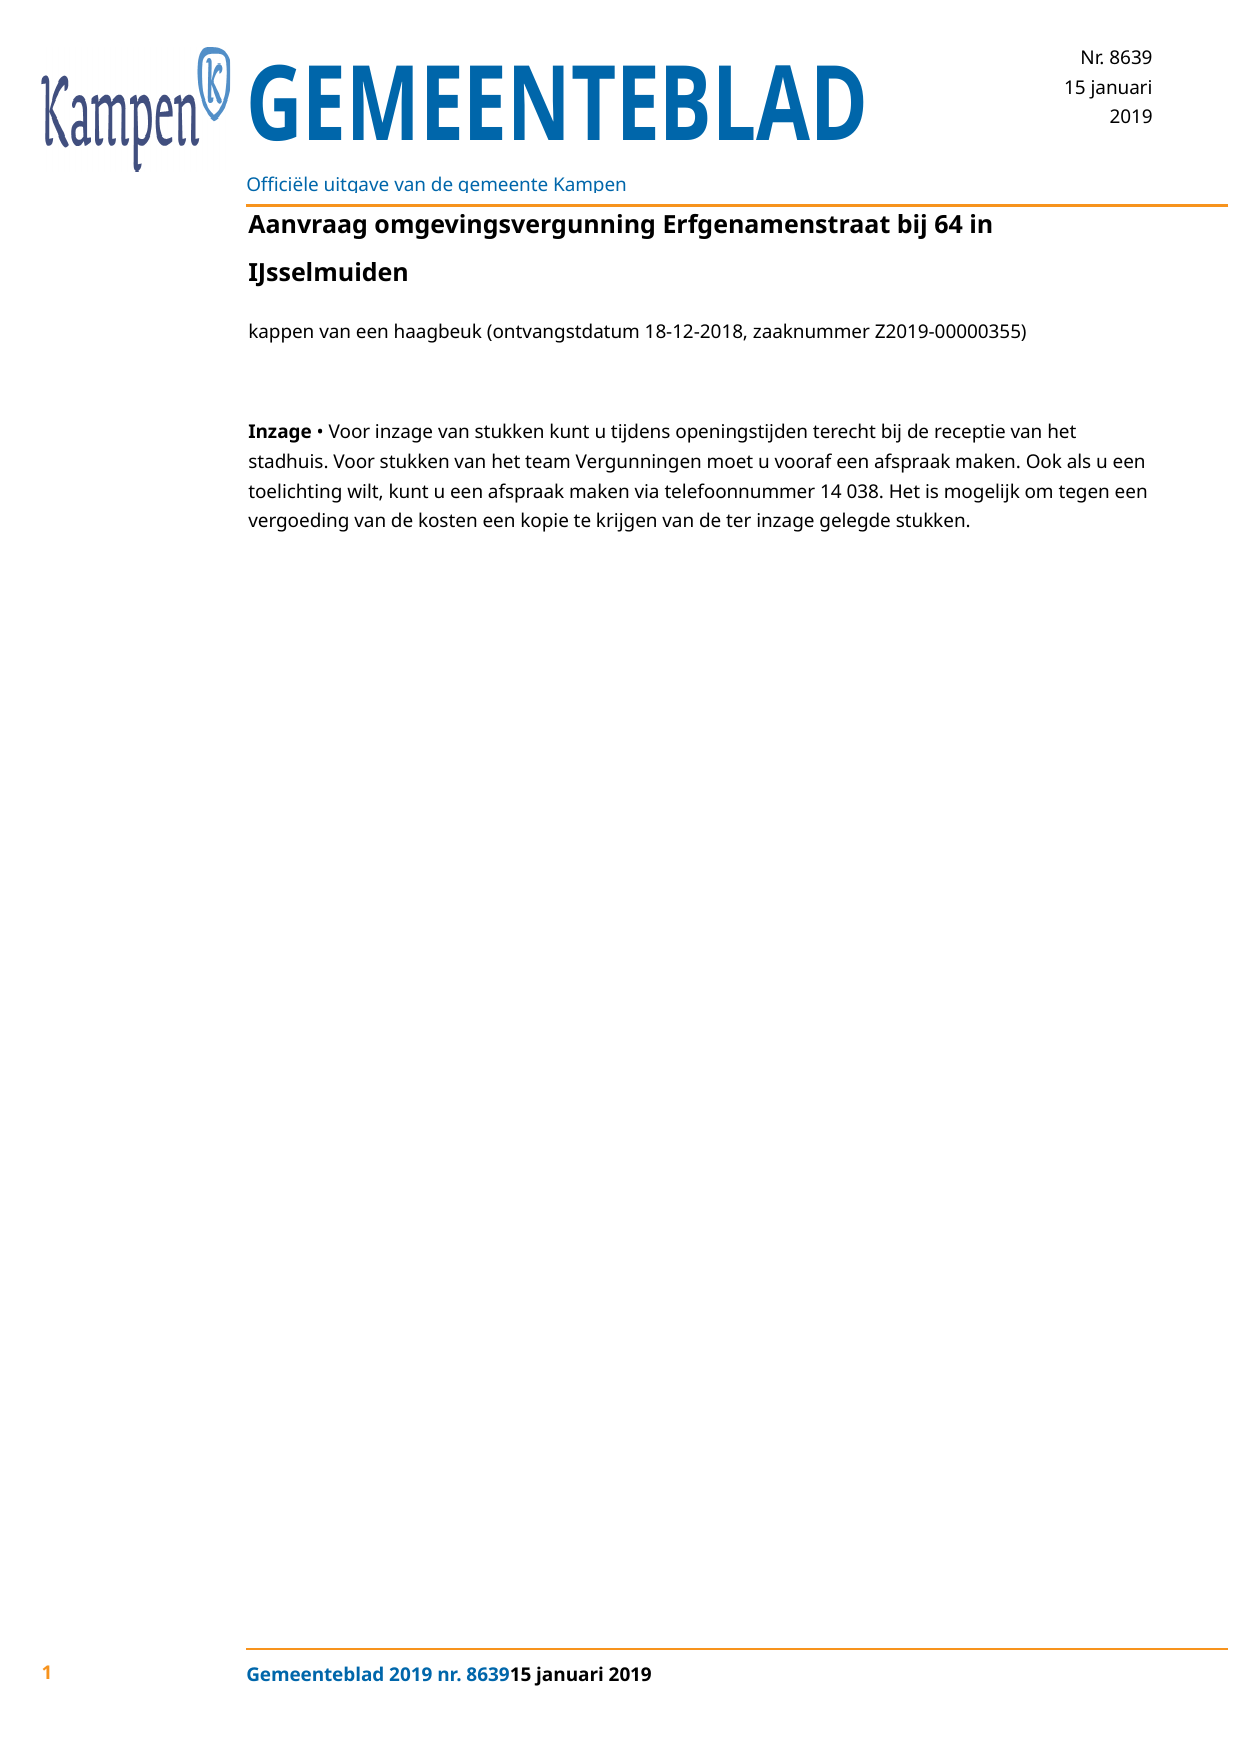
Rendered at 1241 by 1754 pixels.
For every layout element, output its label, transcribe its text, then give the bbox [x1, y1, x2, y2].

picture [41, 47, 231, 172]
text kappen van een haagbeuk (ontvangstdatum 18-12-2018, zaaknummer Z2019-00000355) [248, 318, 1152, 344]
text Inzage • Voor inzage van stukken kunt u tijdens openingstijden terecht bij de receptie van het stadhuis. Voor stukken van het team Vergunningen moet u vooraf een afspraak maken. Ook als u een toelichting wilt, kunt u een afspraak maken via telefoonnummer 14 038. Het is mogelijk om tegen een vergoeding van de kosten een kopie te krijgen van de ter inzage gelegde stukken. [248, 419, 1152, 533]
text Aanvraag omgevingsvergunning Erfgenamenstraat bij 64 in IJsselmuiden [248, 207, 1152, 288]
